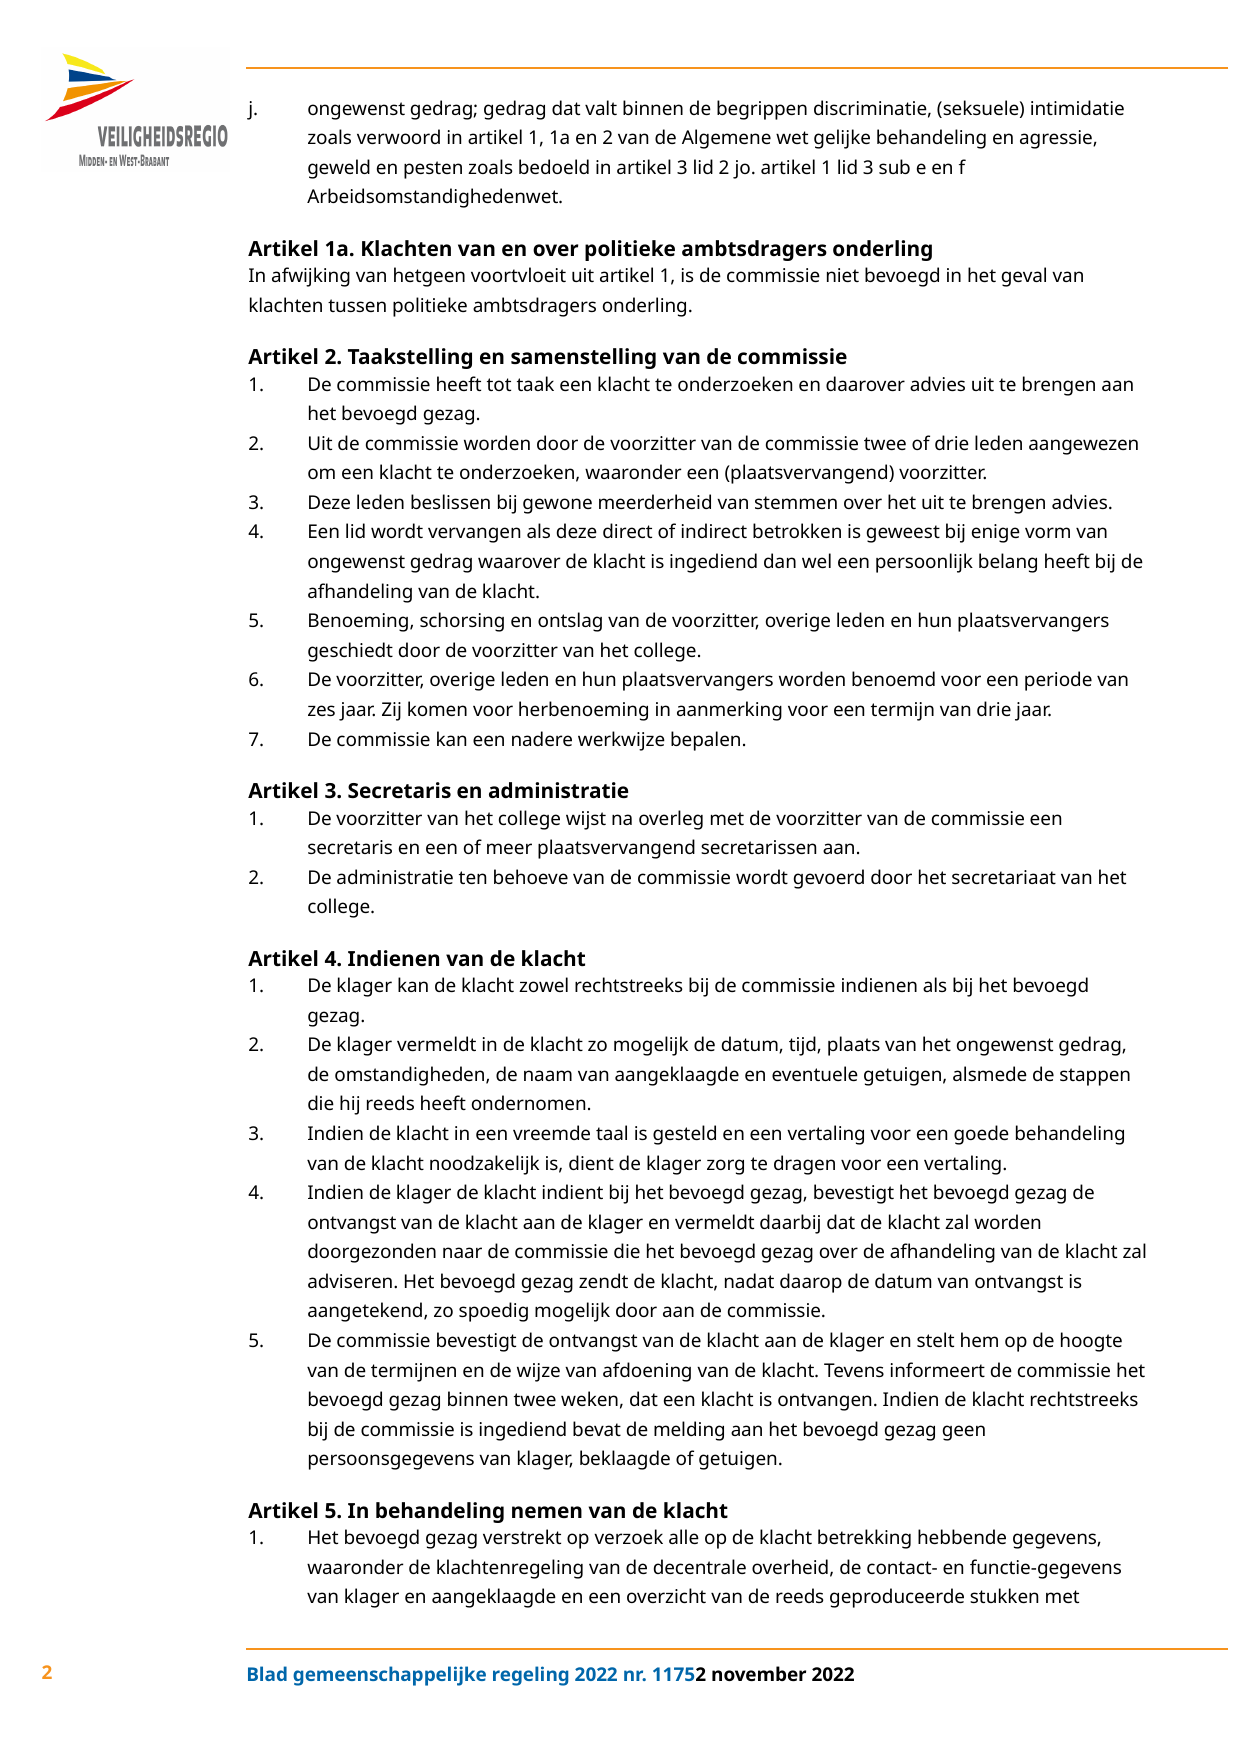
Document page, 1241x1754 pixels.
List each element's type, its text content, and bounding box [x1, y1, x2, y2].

text In afwijking van hetgeen voortvloeit uit artikel 1, is de commissie niet bevoegd in het geval van klachten tussen politieke ambtsdragers onderling. [248, 262, 1152, 318]
list De commissie bevestigt de ontvangst van de klacht aan de klager en stelt hem op de hoogte van de termijnen en de wijze van afdoening van de klacht. Tevens informeert de commissie het bevoegd gezag binnen twee weken, dat een klacht is ontvangen. Indien de klacht rechtstreeks bij de commissie is ingediend bevat de melding aan het bevoegd gezag geen persoonsgegevens van klager, beklaagde of getuigen. [248, 1327, 1152, 1471]
list De administratie ten behoeve van de commissie wordt gevoerd door het secretariaat van het college. [248, 864, 1152, 919]
text Artikel 2. Taakstelling en samenstelling van de commissie [248, 342, 1152, 371]
list De voorzitter, overige leden en hun plaatsvervangers worden benoemd voor een periode van zes jaar. Zij komen voor herbenoeming in aanmerking voor een termijn van drie jaar. [248, 667, 1152, 722]
list De commissie heeft tot taak een klacht te onderzoeken en daarover advies uit te brengen aan het bevoegd gezag. [248, 371, 1152, 426]
list De voorzitter van het college wijst na overleg met de voorzitter van de commissie een secretaris en een of meer plaatsvervangend secretarissen aan. [248, 805, 1152, 860]
text Artikel 3. Secretaris en administratie [248, 776, 1152, 805]
list Een lid wordt vervangen als deze direct of indirect betrokken is geweest bij enige vorm van ongewenst gedrag waarover de klacht is ingediend dan wel een persoonlijk belang heeft bij de afhandeling van de klacht. [248, 519, 1152, 604]
list Benoeming, schorsing en ontslag van de voorzitter, overige leden en hun plaatsvervangers geschiedt door de voorzitter van het college. [248, 607, 1152, 663]
list ongewenst gedrag; gedrag dat valt binnen de begrippen discriminatie, (seksuele) intimidatie zoals verwoord in artikel 1, 1a en 2 van de Algemene wet gelijke behandeling en agressie, geweld en pesten zoals bedoeld in artikel 3 lid 2 jo. artikel 1 lid 3 sub e en f Arbeidsomstandighedenwet. [248, 95, 1152, 209]
list Indien de klacht in een vreemde taal is gesteld en een vertaling voor een goede behandeling van de klacht noodzakelijk is, dient de klager zorg te dragen voor een vertaling. [248, 1120, 1152, 1176]
text Artikel 5. In behandeling nemen van de klacht [248, 1496, 1152, 1524]
list Deze leden beslissen bij gewone meerderheid van stemmen over het uit te brengen advies. [248, 489, 1152, 515]
list De commissie kan een nadere werkwijze bepalen. [248, 726, 1152, 752]
list Het bevoegd gezag verstrekt op verzoek alle op de klacht betrekking hebbende gegevens, waaronder de klachtenregeling van de decentrale overheid, de contact- en functie-gegevens van klager en aangeklaagde en een overzicht van de reeds geproduceerde stukken met [248, 1524, 1152, 1609]
text Artikel 1a. Klachten van en over politieke ambtsdragers onderling [248, 234, 1152, 262]
list Indien de klager de klacht indient bij het bevoegd gezag, bevestigt het bevoegd gezag de ontvangst van de klacht aan de klager en vermeldt daarbij dat de klacht zal worden doorgezonden naar de commissie die het bevoegd gezag over de afhandeling van de klacht zal adviseren. Het bevoegd gezag zendt de klacht, nadat daarop de datum van ontvangst is aangetekend, zo spoedig mogelijk door aan de commissie. [248, 1179, 1152, 1323]
text Artikel 4. Indienen van de klacht [248, 944, 1152, 972]
list De klager kan de klacht zowel rechtstreeks bij de commissie indienen als bij het bevoegd gezag. [248, 972, 1152, 1028]
list De klager vermeldt in de klacht zo mogelijk de datum, tijd, plaats van het ongewenst gedrag, de omstandigheden, de naam van aangeklaagde en eventuele getuigen, alsmede de stappen die hij reeds heeft ondernomen. [248, 1031, 1152, 1116]
list Uit de commissie worden door de voorzitter van de commissie twee of drie leden aangewezen om een klacht te onderzoeken, waaronder een (plaatsvervangend) voorzitter. [248, 430, 1152, 485]
picture [41, 47, 231, 172]
